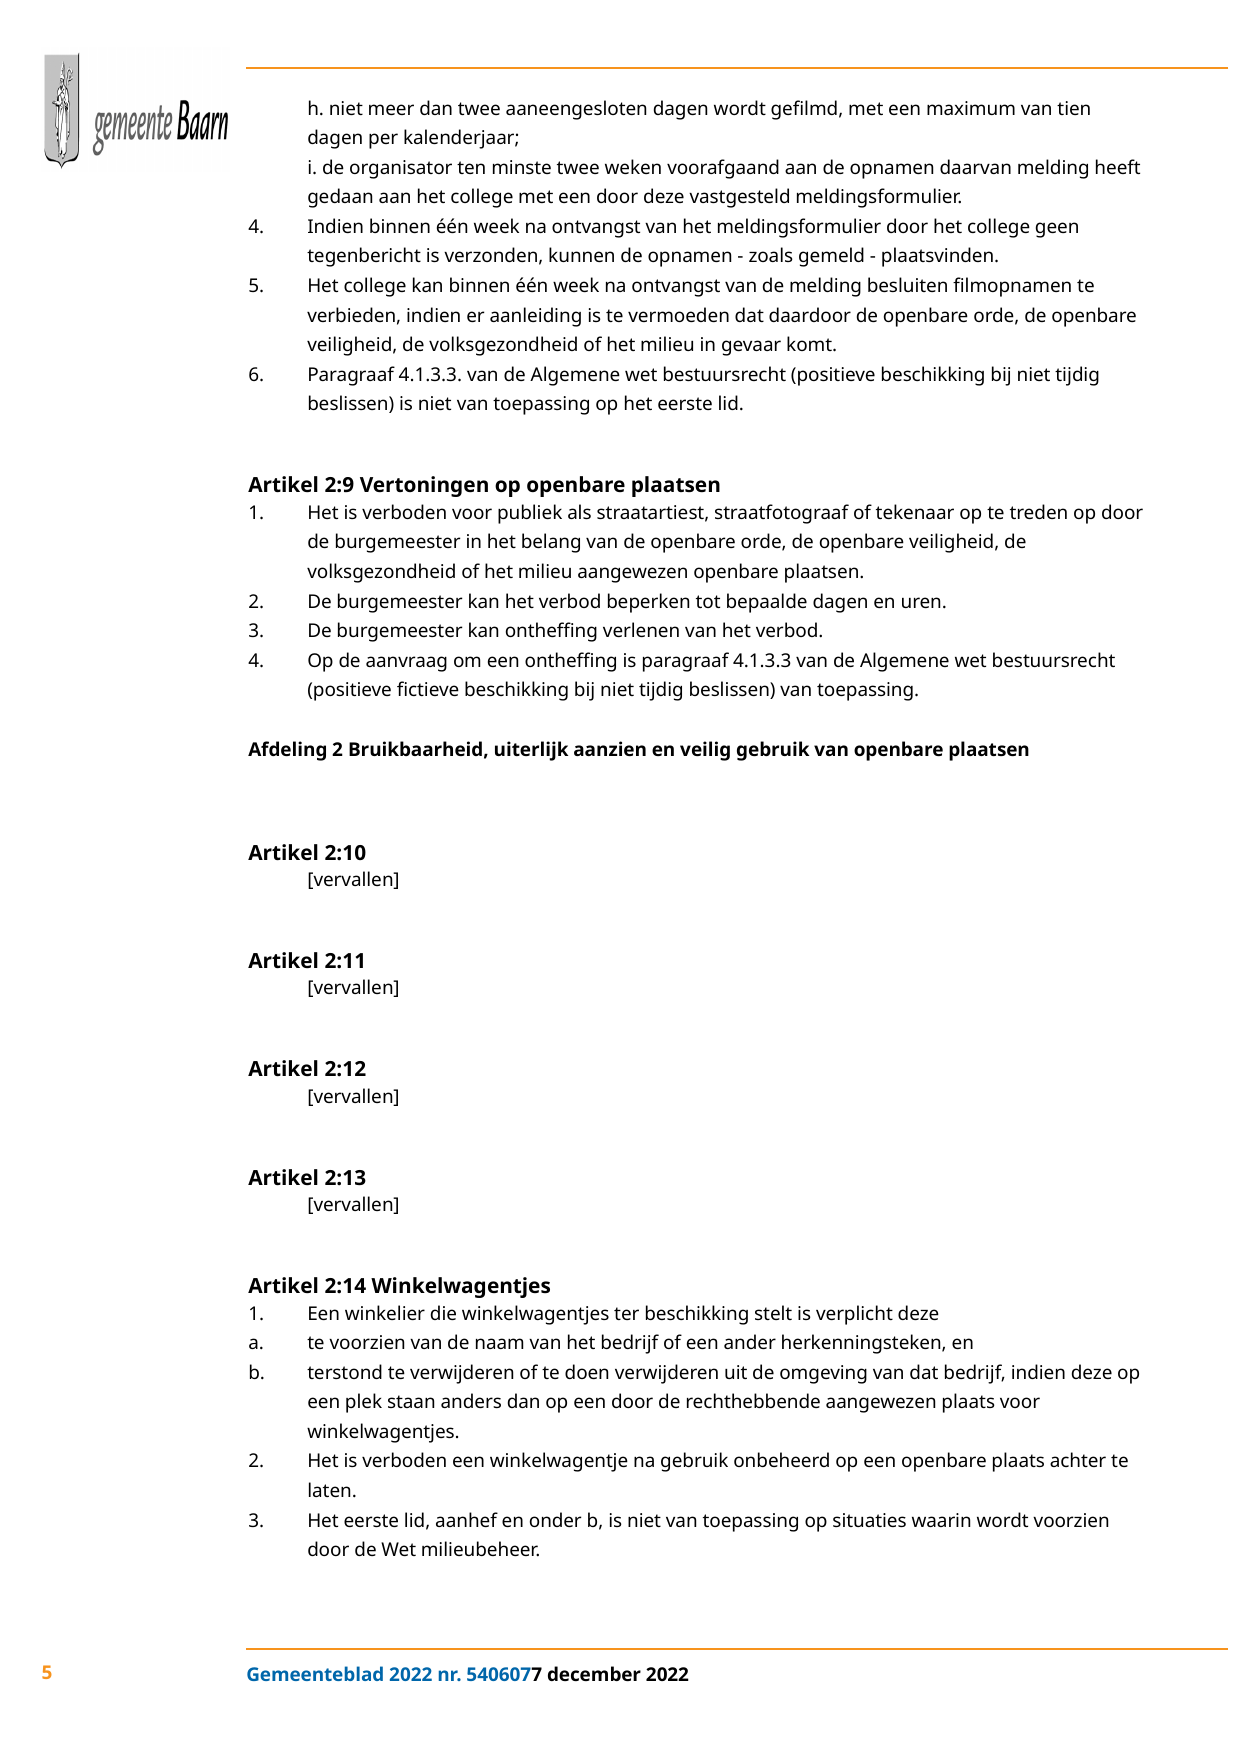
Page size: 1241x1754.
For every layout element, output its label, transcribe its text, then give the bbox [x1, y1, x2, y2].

list Indien binnen één week na ontvangst van het meldingsformulier door het college geen tegenbericht is verzonden, kunnen de opnamen - zoals gemeld - plaatsvinden. [248, 213, 1152, 268]
list Het is verboden voor publiek als straatartiest, straatfotograaf of tekenaar op te treden op door de burgemeester in het belang van de openbare orde, de openbare veiligheid, de volksgezondheid of het milieu aangewezen openbare plaatsen. [248, 499, 1152, 584]
text Artikel 2:10 [248, 838, 1152, 866]
list [vervallen] [248, 1191, 1152, 1217]
text Artikel 2:12 [248, 1054, 1152, 1083]
list Paragraaf 4.1.3.3. van de Algemene wet bestuursrecht (positieve beschikking bij niet tijdig beslissen) is niet van toepassing op het eerste lid. [248, 361, 1152, 416]
picture [41, 47, 231, 172]
list Op de aanvraag om een ontheffing is paragraaf 4.1.3.3 van de Algemene wet bestuursrecht (positieve fictieve beschikking bij niet tijdig beslissen) van toepassing. [248, 647, 1152, 702]
text Artikel 2:9 Vertoningen op openbare plaatsen [248, 471, 1152, 499]
list [vervallen] [248, 1083, 1152, 1109]
list i. de organisator ten minste twee weken voorafgaand aan de opnamen daarvan melding heeft gedaan aan het college met een door deze vastgesteld meldingsformulier. [248, 154, 1152, 209]
list terstond te verwijderen of te doen verwijderen uit de omgeving van dat bedrijf, indien deze op een plek staan anders dan op een door de rechthebbende aangewezen plaats voor winkelwagentjes. [248, 1359, 1152, 1444]
text Artikel 2:11 [248, 946, 1152, 974]
text Artikel 2:14 Winkelwagentjes [248, 1271, 1152, 1300]
list te voorzien van de naam van het bedrijf of een ander herkenningsteken, en [248, 1329, 1152, 1355]
list Een winkelier die winkelwagentjes ter beschikking stelt is verplicht deze [248, 1300, 1152, 1326]
list h. niet meer dan twee aaneengesloten dagen wordt gefilmd, met een maximum van tien dagen per kalenderjaar; [248, 95, 1152, 150]
list [vervallen] [248, 974, 1152, 1000]
list De burgemeester kan ontheffing verlenen van het verbod. [248, 617, 1152, 643]
list Het eerste lid, aanhef en onder b, is niet van toepassing op situaties waarin wordt voorzien door de Wet milieubeheer. [248, 1507, 1152, 1562]
text Artikel 2:13 [248, 1163, 1152, 1191]
list De burgemeester kan het verbod beperken tot bepaalde dagen en uren. [248, 588, 1152, 613]
list Het is verboden een winkelwagentje na gebruik onbeheerd op een openbare plaats achter te laten. [248, 1448, 1152, 1503]
list [vervallen] [248, 866, 1152, 892]
list Het college kan binnen één week na ontvangst van de melding besluiten filmopnamen te verbieden, indien er aanleiding is te vermoeden dat daardoor de openbare orde, de openbare veiligheid, de volksgezondheid of het milieu in gevaar komt. [248, 272, 1152, 357]
text Afdeling 2 Bruikbaarheid, uiterlijk aanzien en veilig gebruik van openbare plaatsen [248, 736, 1152, 761]
